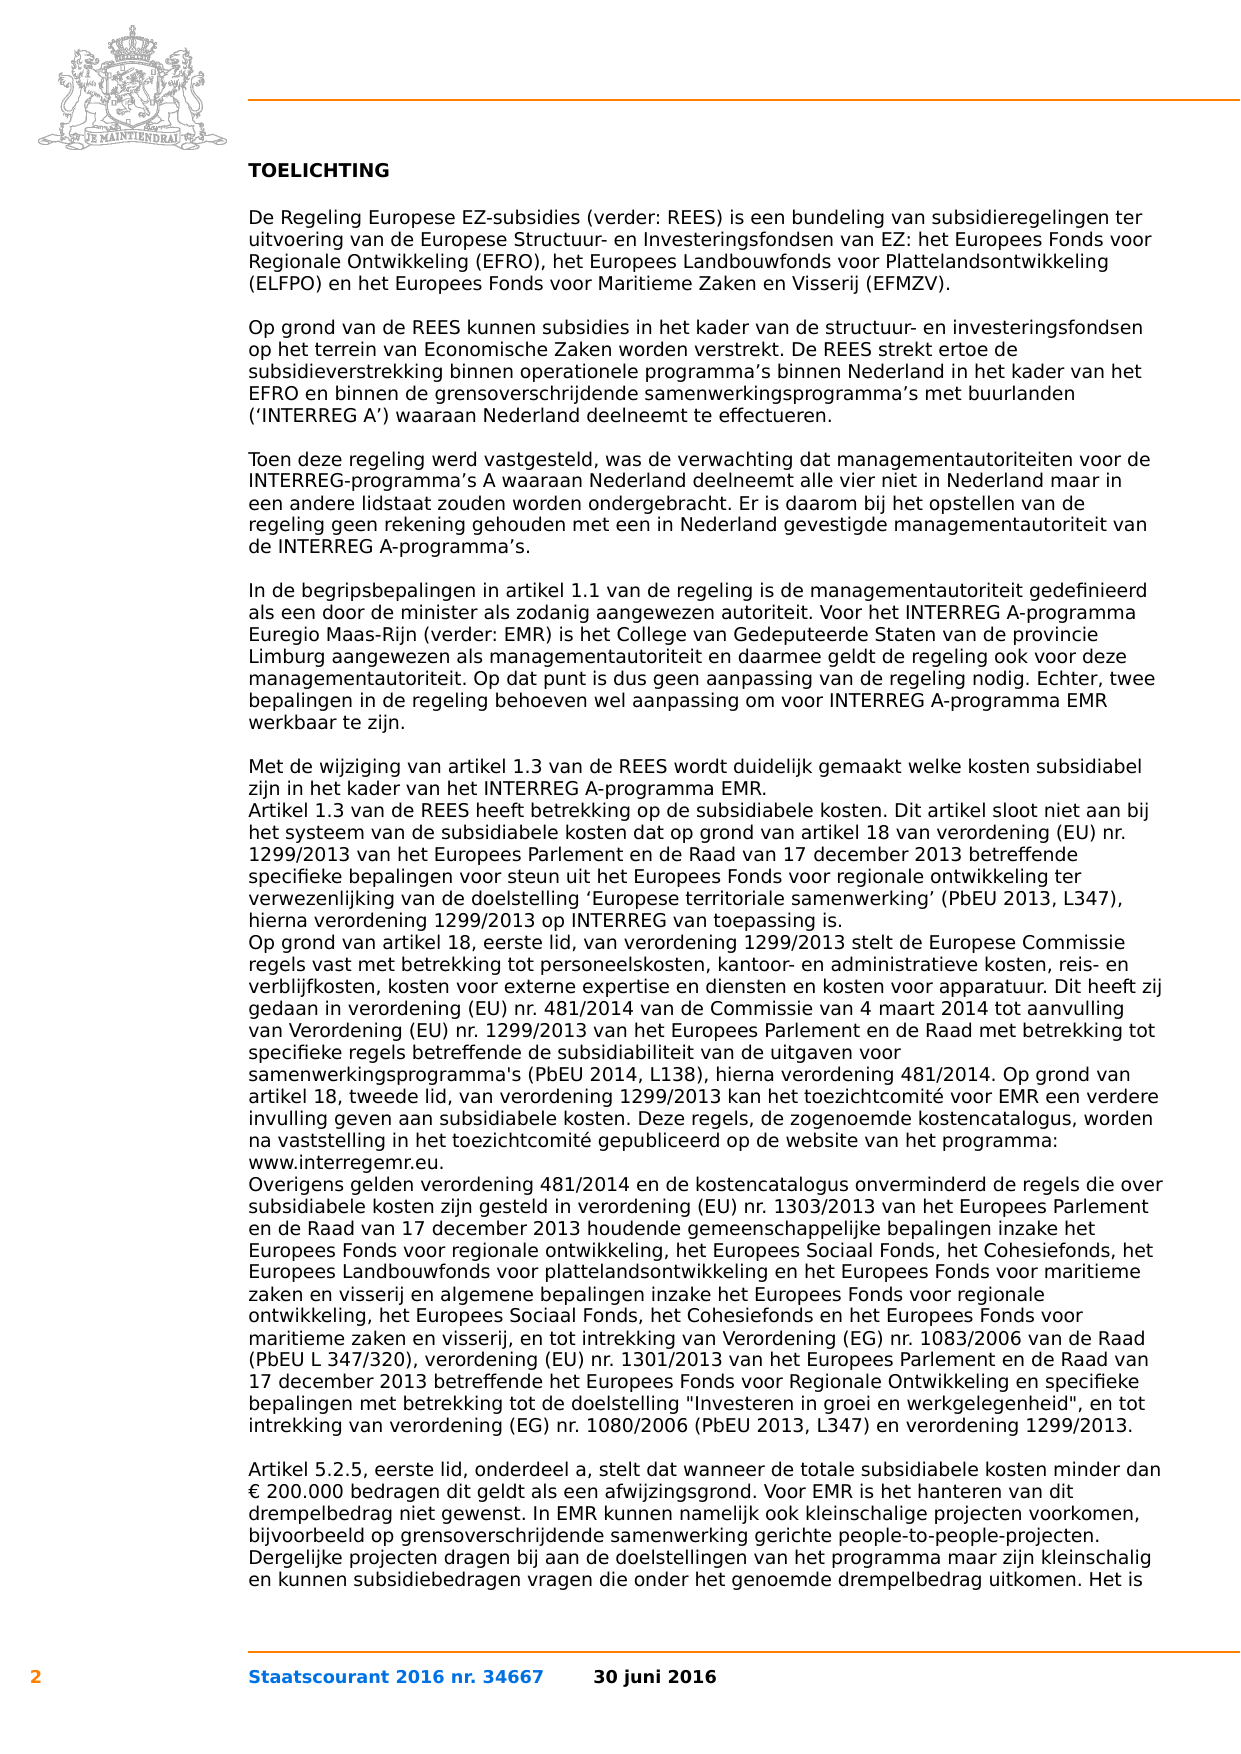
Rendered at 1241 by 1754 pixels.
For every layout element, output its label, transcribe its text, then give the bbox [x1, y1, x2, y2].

text Met de wijziging van artikel 1.3 van de REES wordt duidelijk gemaakt welke kosten subsidiabel zijn in het kader van het INTERREG A-programma EMR. [248, 756, 1163, 800]
text Op grond van artikel 18, eerste lid, van verordening 1299/2013 stelt de Europese Commissie regels vast met betrekking tot personeelskosten, kantoor- en administratieve kosten, reis- en verblijfkosten, kosten voor externe expertise en diensten en kosten voor apparatuur. Dit heeft zij gedaan in verordening (EU) nr. 481/2014 van de Commissie van 4 maart 2014 tot aanvulling van Verordening (EU) nr. 1299/2013 van het Europees Parlement en de Raad met betrekking tot specifieke regels betreffende de subsidiabiliteit van de uitgaven voor samenwerkingsprogramma's (PbEU 2014, L138), hierna verordening 481/2014. Op grond van artikel 18, tweede lid, van verordening 1299/2013 kan het toezichtcomité voor EMR een verdere invulling geven aan subsidiabele kosten. Deze regels, de zogenoemde kostencatalogus, worden na vaststelling in het toezichtcomité gepubliceerd op de website van het programma: www.interregemr.eu. [248, 932, 1163, 1173]
text De Regeling Europese EZ-subsidies (verder: REES) is een bundeling van subsidieregelingen ter uitvoering van de Europese Structuur- en Investeringsfondsen van EZ: het Europees Fonds voor Regionale Ontwikkeling (EFRO), het Europees Landbouwfonds voor Plattelandsontwikkeling (ELFPO) en het Europees Fonds voor Maritieme Zaken en Visserij (EFMZV). [248, 207, 1163, 295]
text Artikel 5.2.5, eerste lid, onderdeel a, stelt dat wanneer de totale subsidiabele kosten minder dan € 200.000 bedragen dit geldt als een afwijzingsgrond. Voor EMR is het hanteren van dit drempelbedrag niet gewenst. In EMR kunnen namelijk ook kleinschalige projecten voorkomen, bijvoorbeeld op grensoverschrijdende samenwerking gerichte people-to-people-projecten. Dergelijke projecten dragen bij aan de doelstellingen van het programma maar zijn kleinschalig en kunnen subsidiebedragen vragen die onder het genoemde drempelbedrag uitkomen. Het is [248, 1459, 1163, 1591]
text Op grond van de REES kunnen subsidies in het kader van de structuur- en investeringsfondsen op het terrein van Economische Zaken worden verstrekt. De REES strekt ertoe de subsidieverstrekking binnen operationele programma’s binnen Nederland in het kader van het EFRO en binnen de grensoverschrijdende samenwerkingsprogramma’s met buurlanden (‘INTERREG A’) waaraan Nederland deelneemt te effectueren. [248, 317, 1163, 427]
text Toen deze regeling werd vastgesteld, was de verwachting dat managementautoriteiten voor de INTERREG-programma’s A waaraan Nederland deelneemt alle vier niet in Nederland maar in een andere lidstaat zouden worden ondergebracht. Er is daarom bij het opstellen van de regeling geen rekening gehouden met een in Nederland gevestigde managementautoriteit van de INTERREG A-programma’s. [248, 448, 1163, 558]
text Overigens gelden verordening 481/2014 en de kostencatalogus onverminderd de regels die over subsidiabele kosten zijn gesteld in verordening (EU) nr. 1303/2013 van het Europees Parlement en de Raad van 17 december 2013 houdende gemeenschappelijke bepalingen inzake het Europees Fonds voor regionale ontwikkeling, het Europees Sociaal Fonds, het Cohesiefonds, het Europees Landbouwfonds voor plattelandsontwikkeling en het Europees Fonds voor maritieme zaken en visserij en algemene bepalingen inzake het Europees Fonds voor regionale ontwikkeling, het Europees Sociaal Fonds, het Cohesiefonds en het Europees Fonds voor maritieme zaken en visserij, en tot intrekking van Verordening (EG) nr. 1083/2006 van de Raad (PbEU L 347/320), verordening (EU) nr. 1301/2013 van het Europees Parlement en de Raad van 17 december 2013 betreffende het Europees Fonds voor Regionale Ontwikkeling en specifieke bepalingen met betrekking tot de doelstelling "Investeren in groei en werkgelegenheid", en tot intrekking van verordening (EG) nr. 1080/2006 (PbEU 2013, L347) en verordening 1299/2013. [248, 1173, 1163, 1437]
subtitle TOELICHTING [248, 160, 1163, 182]
text In de begripsbepalingen in artikel 1.1 van de regeling is de managementautoriteit gedefinieerd als een door de minister als zodanig aangewezen autoriteit. Voor het INTERREG A-programma Euregio Maas-Rijn (verder: EMR) is het College van Gedeputeerde Staten van de provincie Limburg aangewezen als managementautoriteit en daarmee geldt de regeling ook voor deze managementautoriteit. Op dat punt is dus geen aanpassing van de regeling nodig. Echter, twee bepalingen in de regeling behoeven wel aanpassing om voor INTERREG A-programma EMR werkbaar te zijn. [248, 580, 1163, 734]
text Artikel 1.3 van de REES heeft betrekking op de subsidiabele kosten. Dit artikel sloot niet aan bij het systeem van de subsidiabele kosten dat op grond van artikel 18 van verordening (EU) nr. 1299/2013 van het Europees Parlement en de Raad van 17 december 2013 betreffende specifieke bepalingen voor steun uit het Europees Fonds voor regionale ontwikkeling ter verwezenlijking van de doelstelling ‘Europese territoriale samenwerking’ (PbEU 2013, L347), hierna verordening 1299/2013 op INTERREG van toepassing is. [248, 800, 1163, 932]
picture [38, 25, 227, 150]
